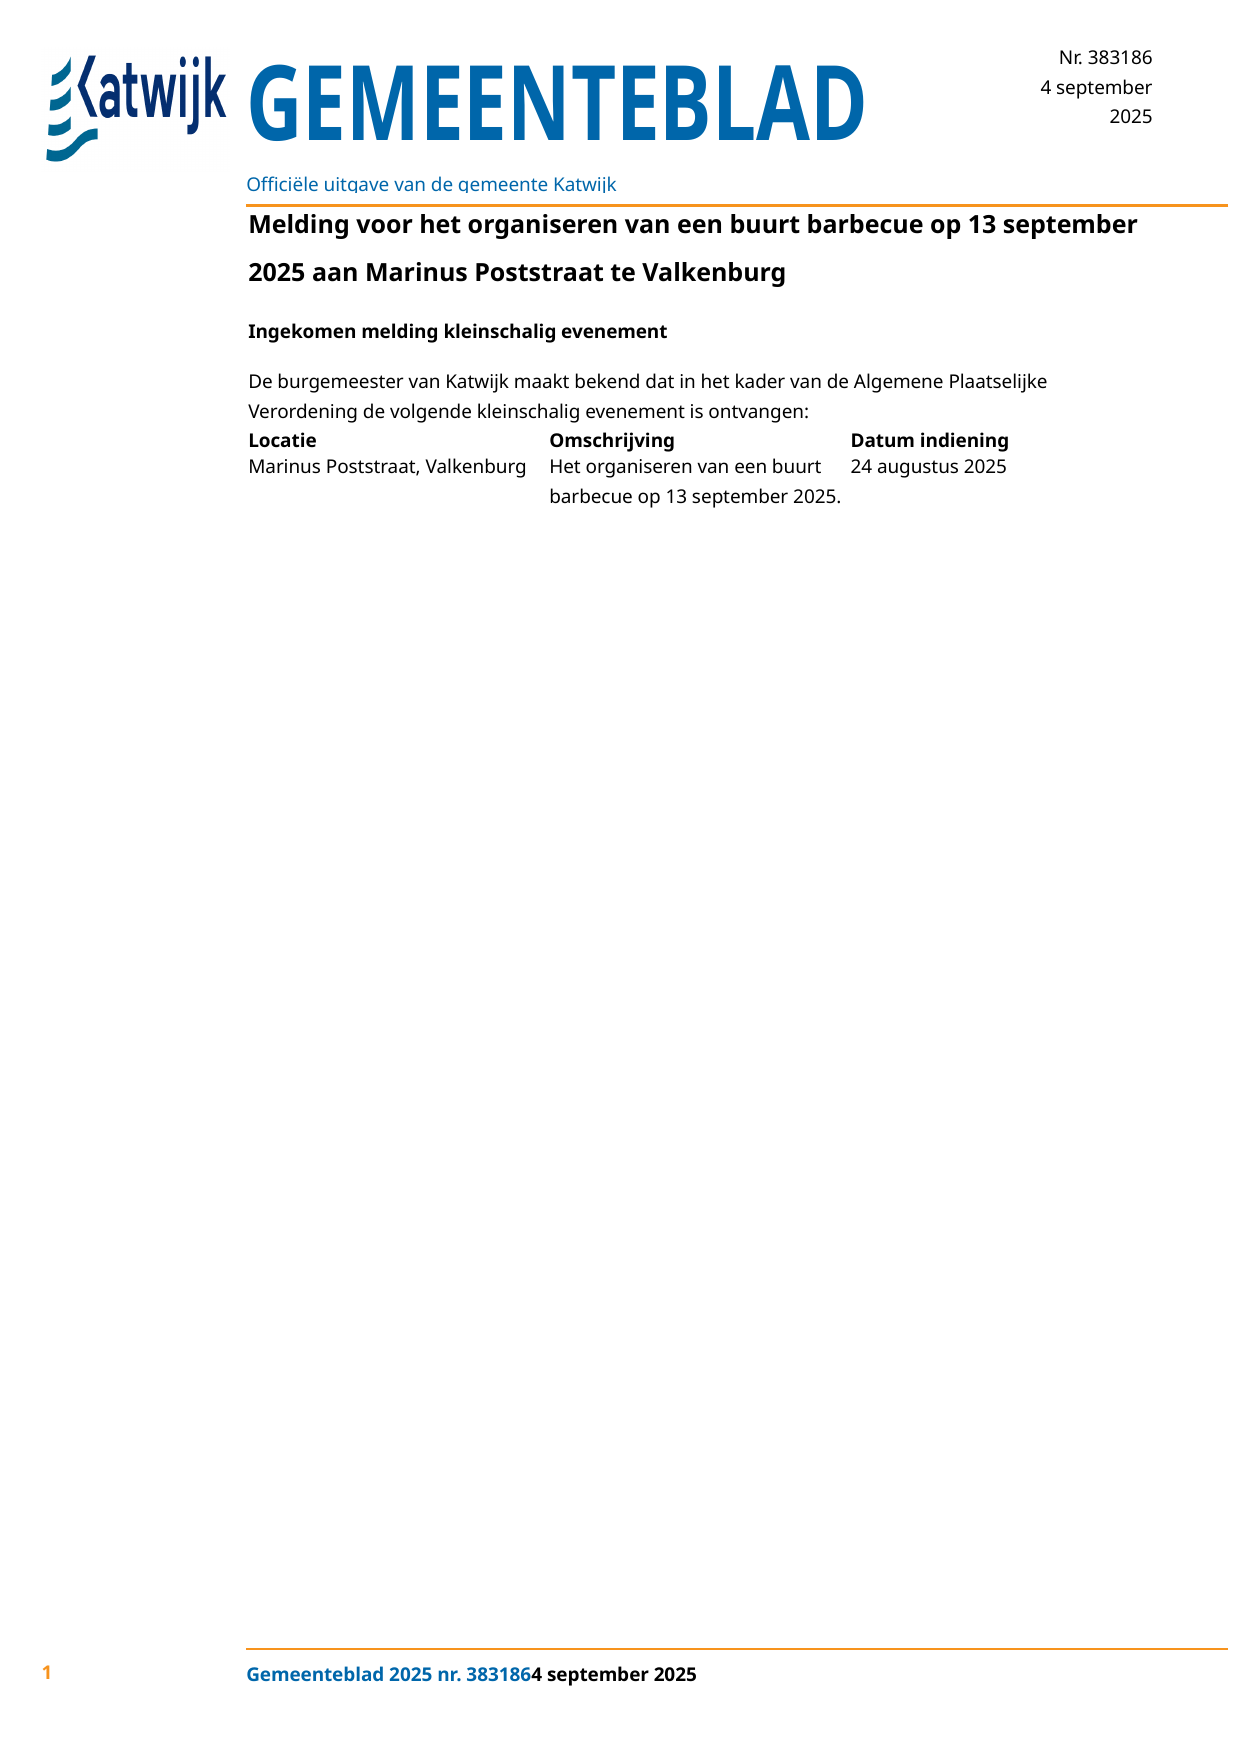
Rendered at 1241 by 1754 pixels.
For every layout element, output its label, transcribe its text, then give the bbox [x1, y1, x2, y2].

text De burgemeester van Katwijk maakt bekend dat in het kader van de Algemene Plaatselijke Verordening de volgende kleinschalig evenement is ontvangen: [248, 368, 1152, 424]
table_header Locatie [248, 428, 549, 453]
text Melding voor het organiseren van een buurt barbecue op 13 september 2025 aan Marinus Poststraat te Valkenburg [248, 207, 1152, 288]
table_cell Marinus Poststraat, Valkenburg [248, 453, 549, 509]
table_header Datum indiening [850, 428, 1152, 453]
table_header Omschrijving [549, 428, 850, 453]
picture [41, 47, 231, 172]
text Ingekomen melding kleinschalig evenement [248, 318, 1152, 344]
table_cell Het organiseren van een buurt barbecue op 13 september 2025. [549, 453, 850, 509]
table_cell 24 augustus 2025 [850, 453, 1152, 509]
